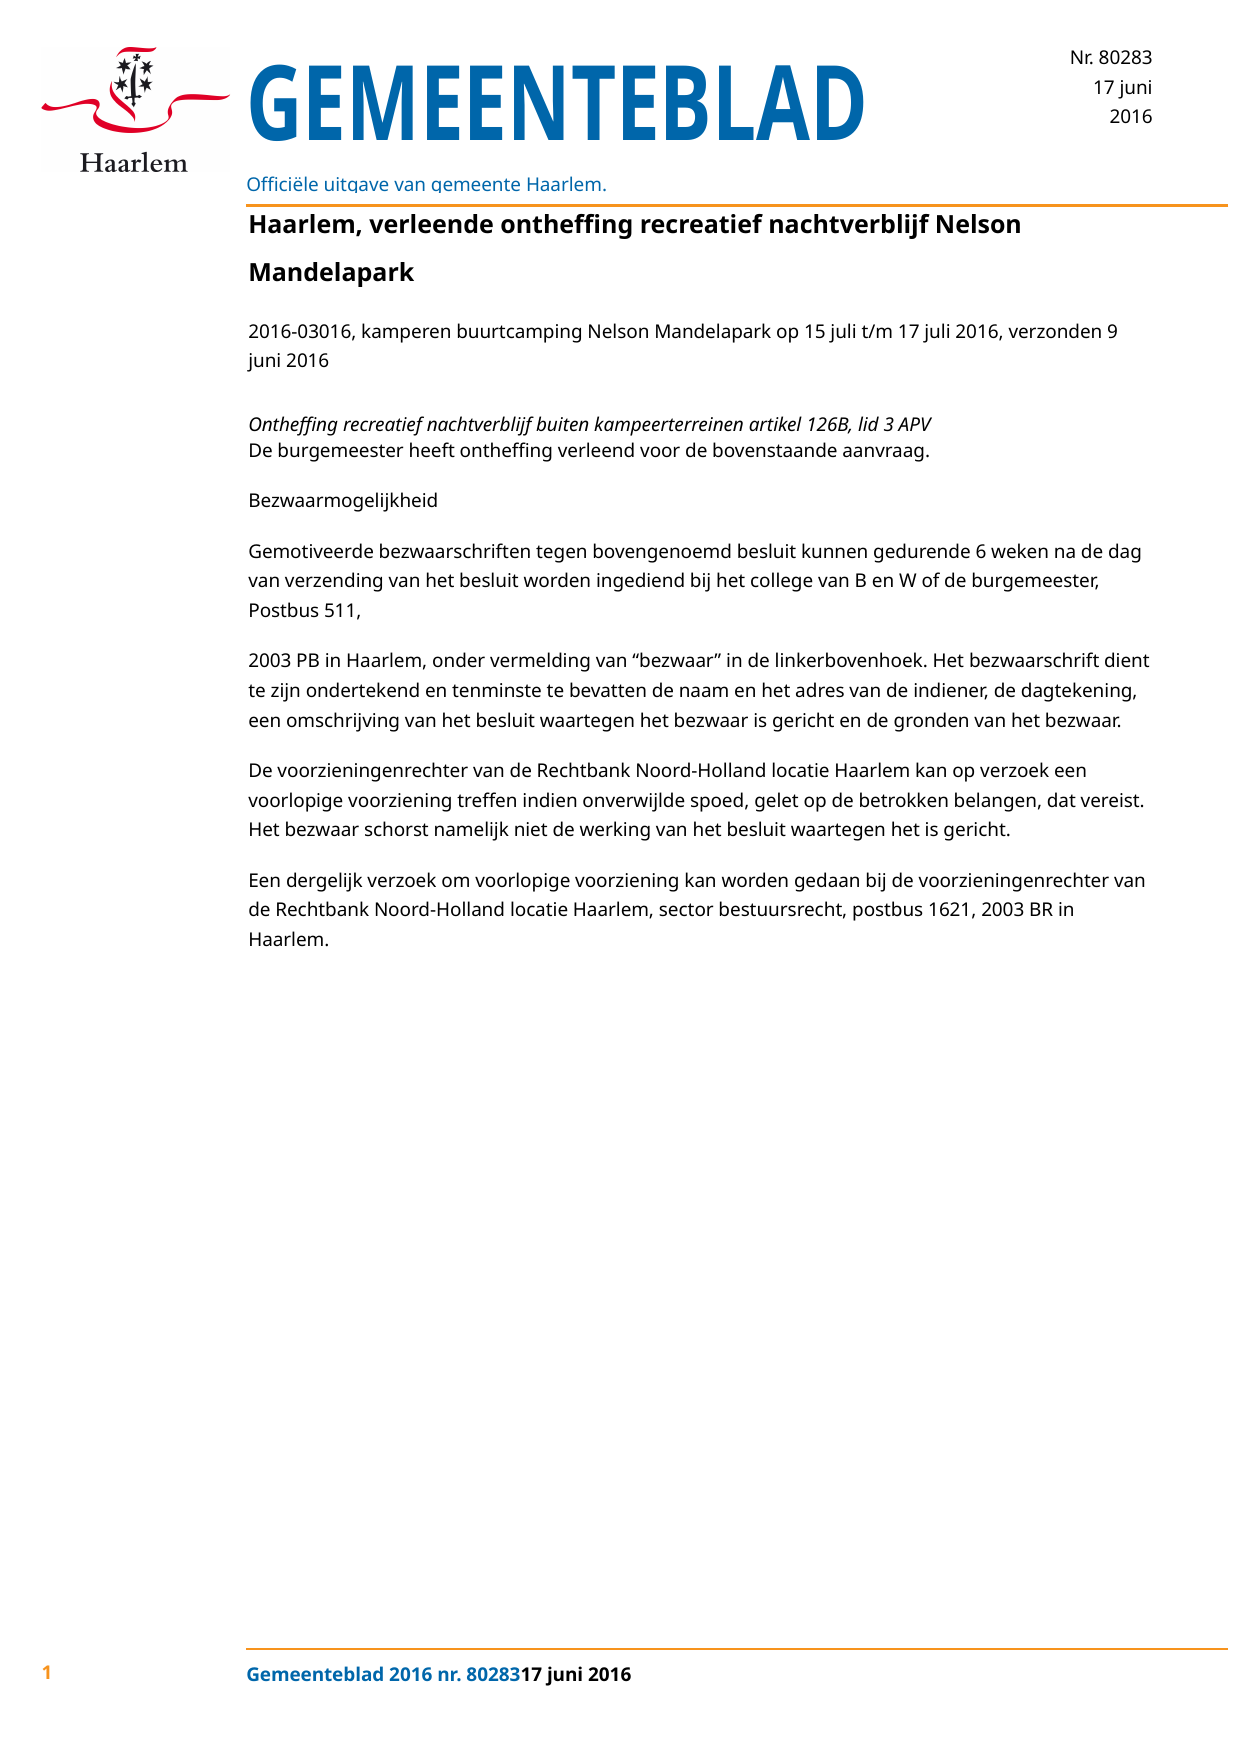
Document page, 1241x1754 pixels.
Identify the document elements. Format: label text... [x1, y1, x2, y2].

text Een dergelijk verzoek om voorlopige voorziening kan worden gedaan bij de voorzieningenrechter van de Rechtbank Noord-Holland locatie Haarlem, sector bestuursrecht, postbus 1621, 2003 BR in Haarlem. [248, 867, 1152, 952]
text De burgemeester heeft ontheffing verleend voor de bovenstaande aanvraag. [248, 437, 1152, 463]
picture [41, 47, 231, 172]
text 2016-03016, kamperen buurtcamping Nelson Mandelapark op 15 juli t/m 17 juli 2016, verzonden 9 juni 2016 [248, 318, 1152, 373]
text Bezwaarmogelijkheid [248, 488, 1152, 513]
text Gemotiveerde bezwaarschriften tegen bovengenoemd besluit kunnen gedurende 6 weken na de dag van verzending van het besluit worden ingediend bij het college van B en W of de burgemeester, Postbus 511, [248, 538, 1152, 623]
text 2003 PB in Haarlem, onder vermelding van “bezwaar” in de linkerbovenhoek. Het bezwaarschrift dient te zijn ondertekend en tenminste te bevatten de naam en het adres van de indiener, de dagtekening, een omschrijving van het besluit waartegen het bezwaar is gericht en de gronden van het bezwaar. [248, 648, 1152, 732]
text De voorzieningenrechter van de Rechtbank Noord-Holland locatie Haarlem kan op verzoek een voorlopige voorziening treffen indien onverwijlde spoed, gelet op de betrokken belangen, dat vereist. Het bezwaar schorst namelijk niet de werking van het besluit waartegen het is gericht. [248, 757, 1152, 842]
text Ontheffing recreatief nachtverblijf buiten kampeerterreinen artikel 126B, lid 3 APV [248, 411, 1152, 437]
text Haarlem, verleende ontheffing recreatief nachtverblijf Nelson Mandelapark [248, 207, 1152, 288]
